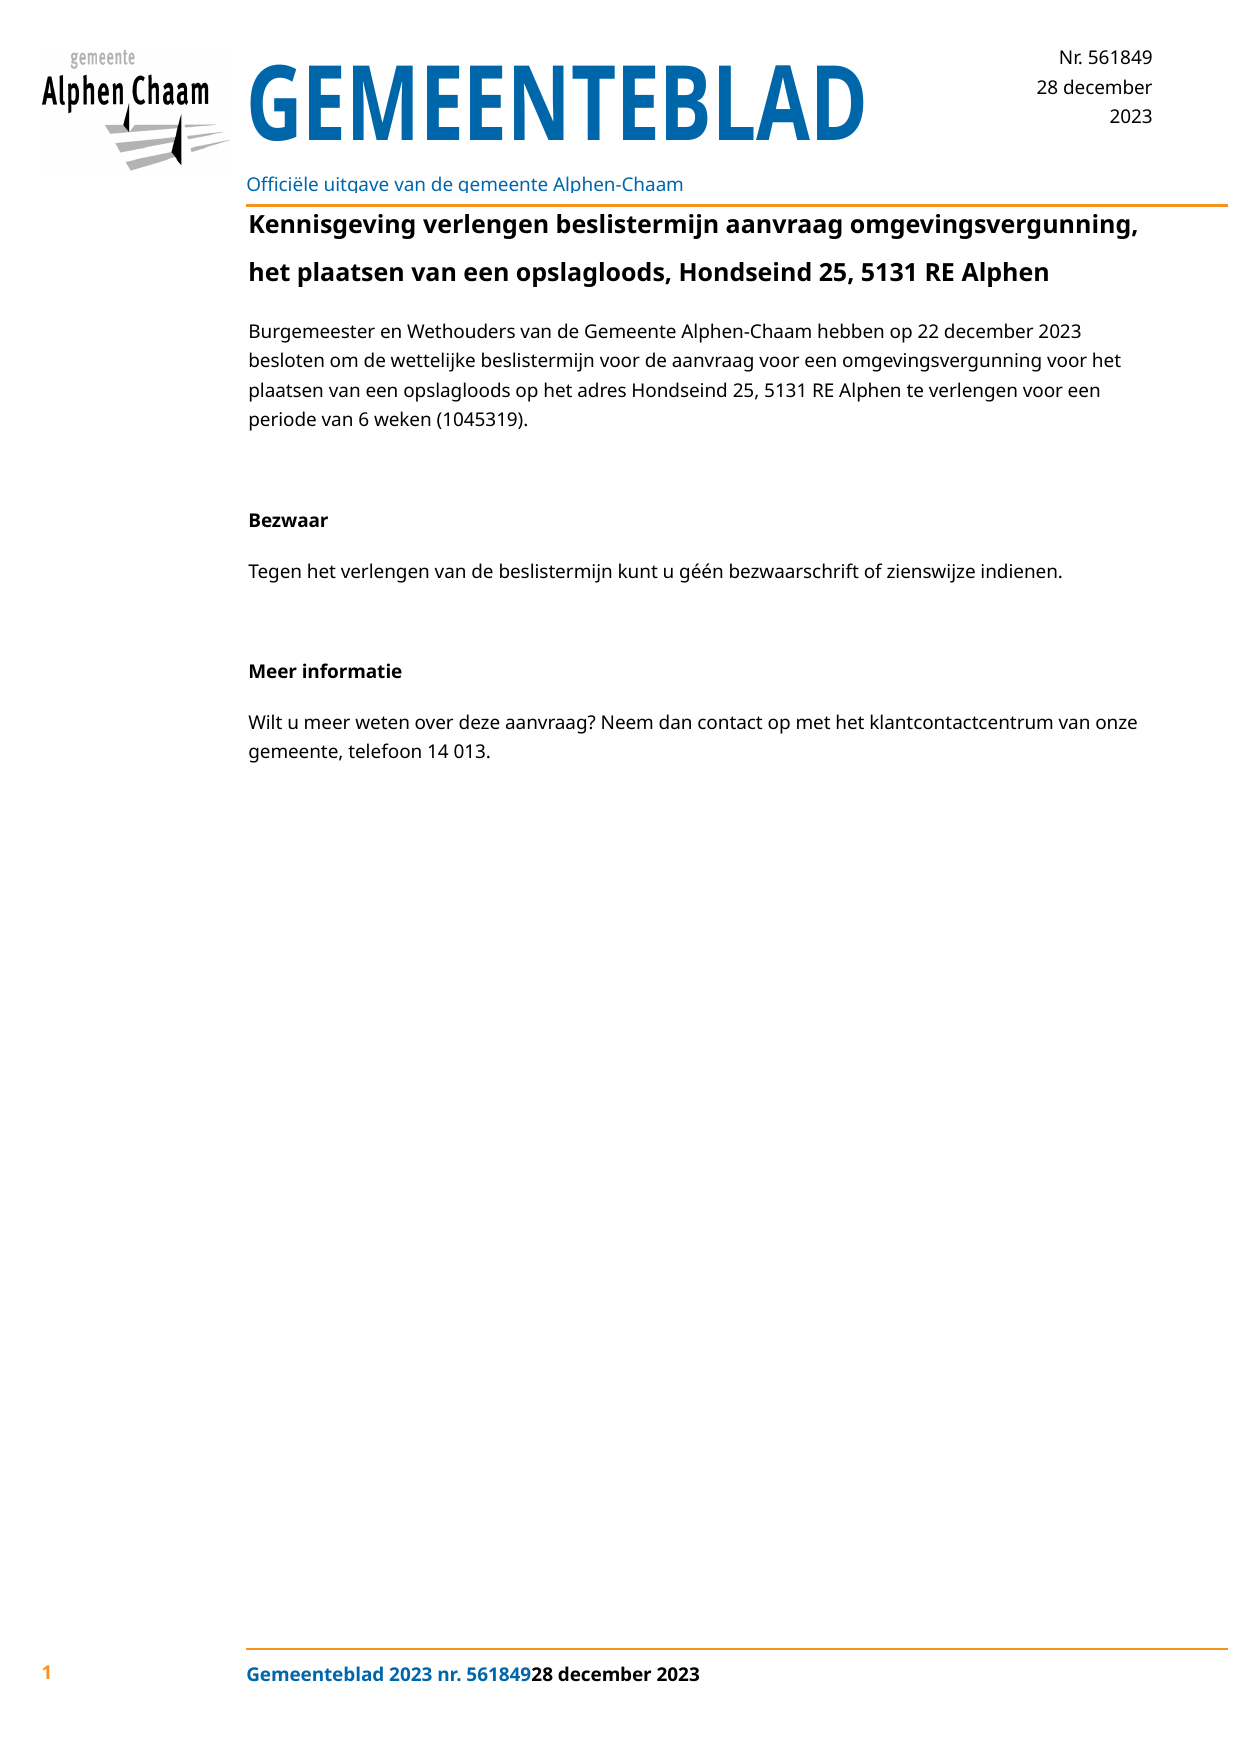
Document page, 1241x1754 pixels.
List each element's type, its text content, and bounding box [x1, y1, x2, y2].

text Tegen het verlengen van de beslistermijn kunt u géén bezwaarschrift of zienswijze indienen. [248, 558, 1152, 584]
text Burgemeester en Wethouders van de Gemeente Alphen-Chaam hebben op 22 december 2023 besloten om de wettelijke beslistermijn voor de aanvraag voor een omgevingsvergunning voor het plaatsen van een opslagloods op het adres Hondseind 25, 5131 RE Alphen te verlengen voor een periode van 6 weken (1045319). [248, 318, 1152, 432]
text Kennisgeving verlengen beslistermijn aanvraag omgevingsvergunning, het plaatsen van een opslagloods, Hondseind 25, 5131 RE Alphen [248, 207, 1152, 288]
text Meer informatie [248, 659, 1152, 684]
text Wilt u meer weten over deze aanvraag? Neem dan contact op met het klantcontactcentrum van onze gemeente, telefoon 14 013. [248, 709, 1152, 764]
text Bezwaar [248, 507, 1152, 533]
picture [41, 47, 231, 172]
